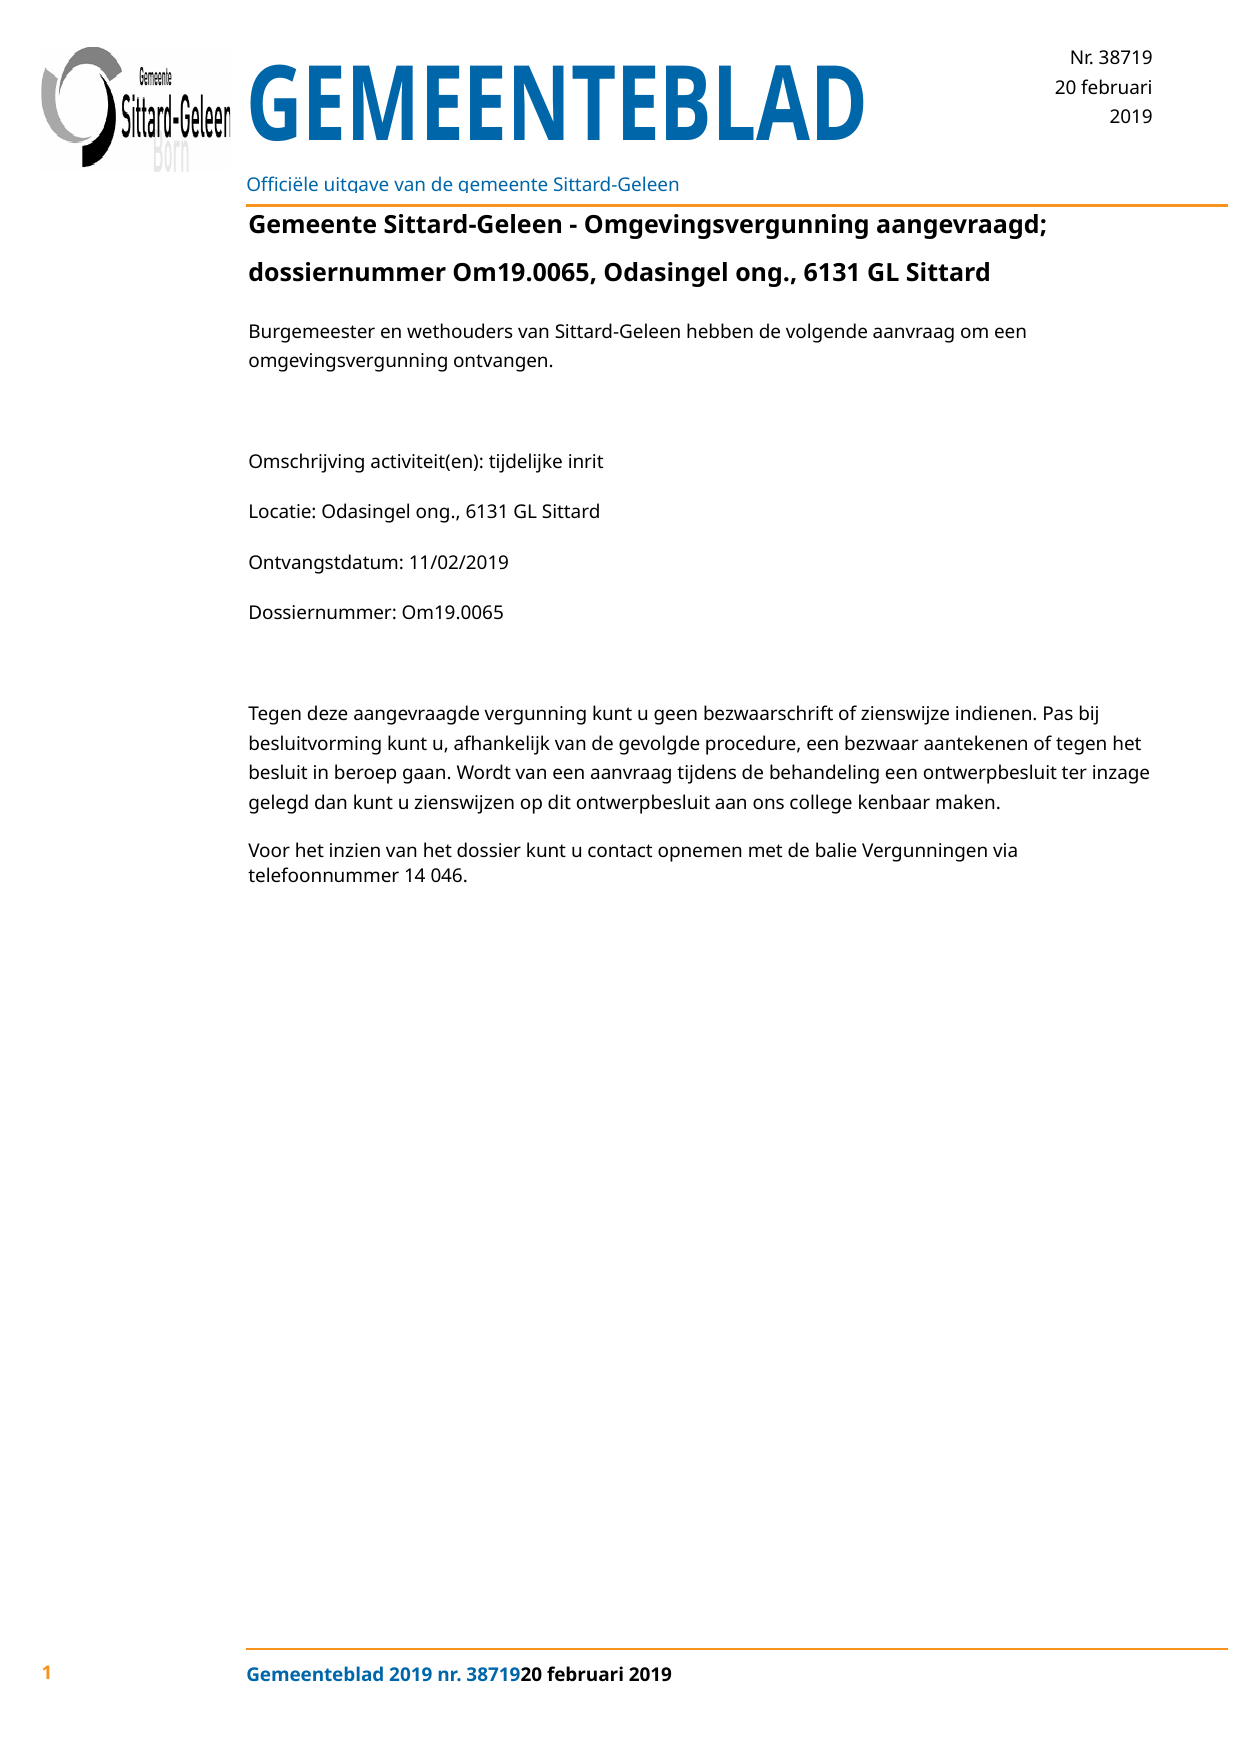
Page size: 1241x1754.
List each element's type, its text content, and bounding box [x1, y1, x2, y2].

text Ontvangstdatum: 11/02/2019 [248, 549, 1152, 575]
text Voor het inzien van het dossier kunt u contact opnemen met de balie Vergunningen via telefoonnummer 14 046. [248, 837, 1152, 888]
text Locatie: Odasingel ong., 6131 GL Sittard [248, 499, 1152, 524]
text Tegen deze aangevraagde vergunning kunt u geen bezwaarschrift of zienswijze indienen. Pas bij besluitvorming kunt u, afhankelijk van de gevolgde procedure, een bezwaar aantekenen of tegen het besluit in beroep gaan. Wordt van een aanvraag tijdens de behandeling een ontwerpbesluit ter inzage gelegd dan kunt u zienswijzen op dit ontwerpbesluit aan ons college kenbaar maken. [248, 700, 1152, 815]
picture [41, 47, 231, 172]
text Burgemeester en wethouders van Sittard-Geleen hebben de volgende aanvraag om een omgevingsvergunning ontvangen. [248, 318, 1152, 373]
text Dossiernummer: Om19.0065 [248, 599, 1152, 625]
text Gemeente Sittard-Geleen - Omgevingsvergunning aangevraagd; dossiernummer Om19.0065, Odasingel ong., 6131 GL Sittard [248, 207, 1152, 288]
text Omschrijving activiteit(en): tijdelijke inrit [248, 448, 1152, 474]
